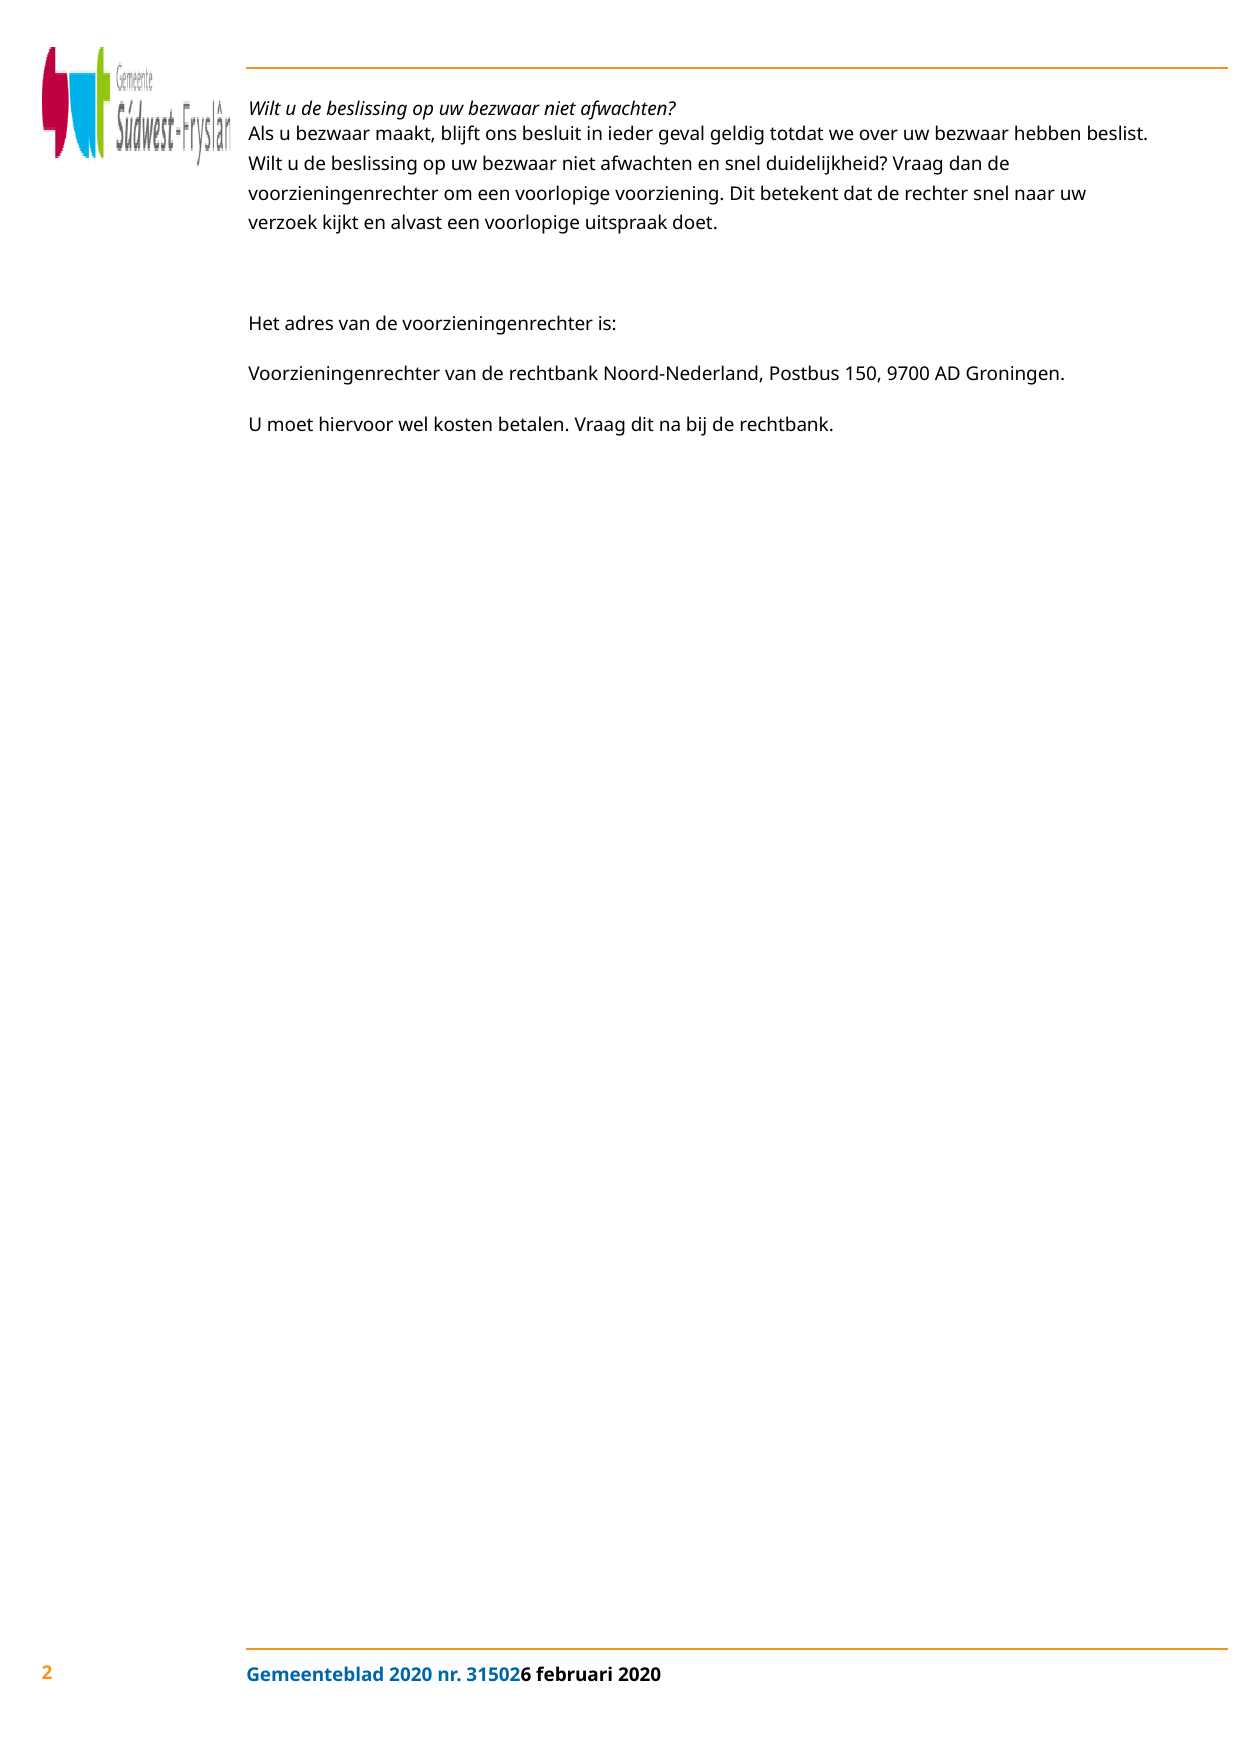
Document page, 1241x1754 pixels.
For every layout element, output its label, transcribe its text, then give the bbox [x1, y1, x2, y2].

text Als u bezwaar maakt, blijft ons besluit in ieder geval geldig totdat we over uw bezwaar hebben beslist. Wilt u de beslissing op uw bezwaar niet afwachten en snel duidelijkheid? Vraag dan de voorzieningenrechter om een voorlopige voorziening. Dit betekent dat de rechter snel naar uw verzoek kijkt en alvast een voorlopige uitspraak doet. [248, 121, 1152, 235]
picture [41, 47, 231, 172]
text Het adres van de voorzieningenrechter is: [248, 310, 1152, 336]
text Voorzieningenrechter van de rechtbank Noord-Nederland, Postbus 150, 9700 AD Groningen. [248, 361, 1152, 386]
text Wilt u de beslissing op uw bezwaar niet afwachten? [248, 95, 1152, 121]
text U moet hiervoor wel kosten betalen. Vraag dit na bij de rechtbank. [248, 411, 1152, 437]
